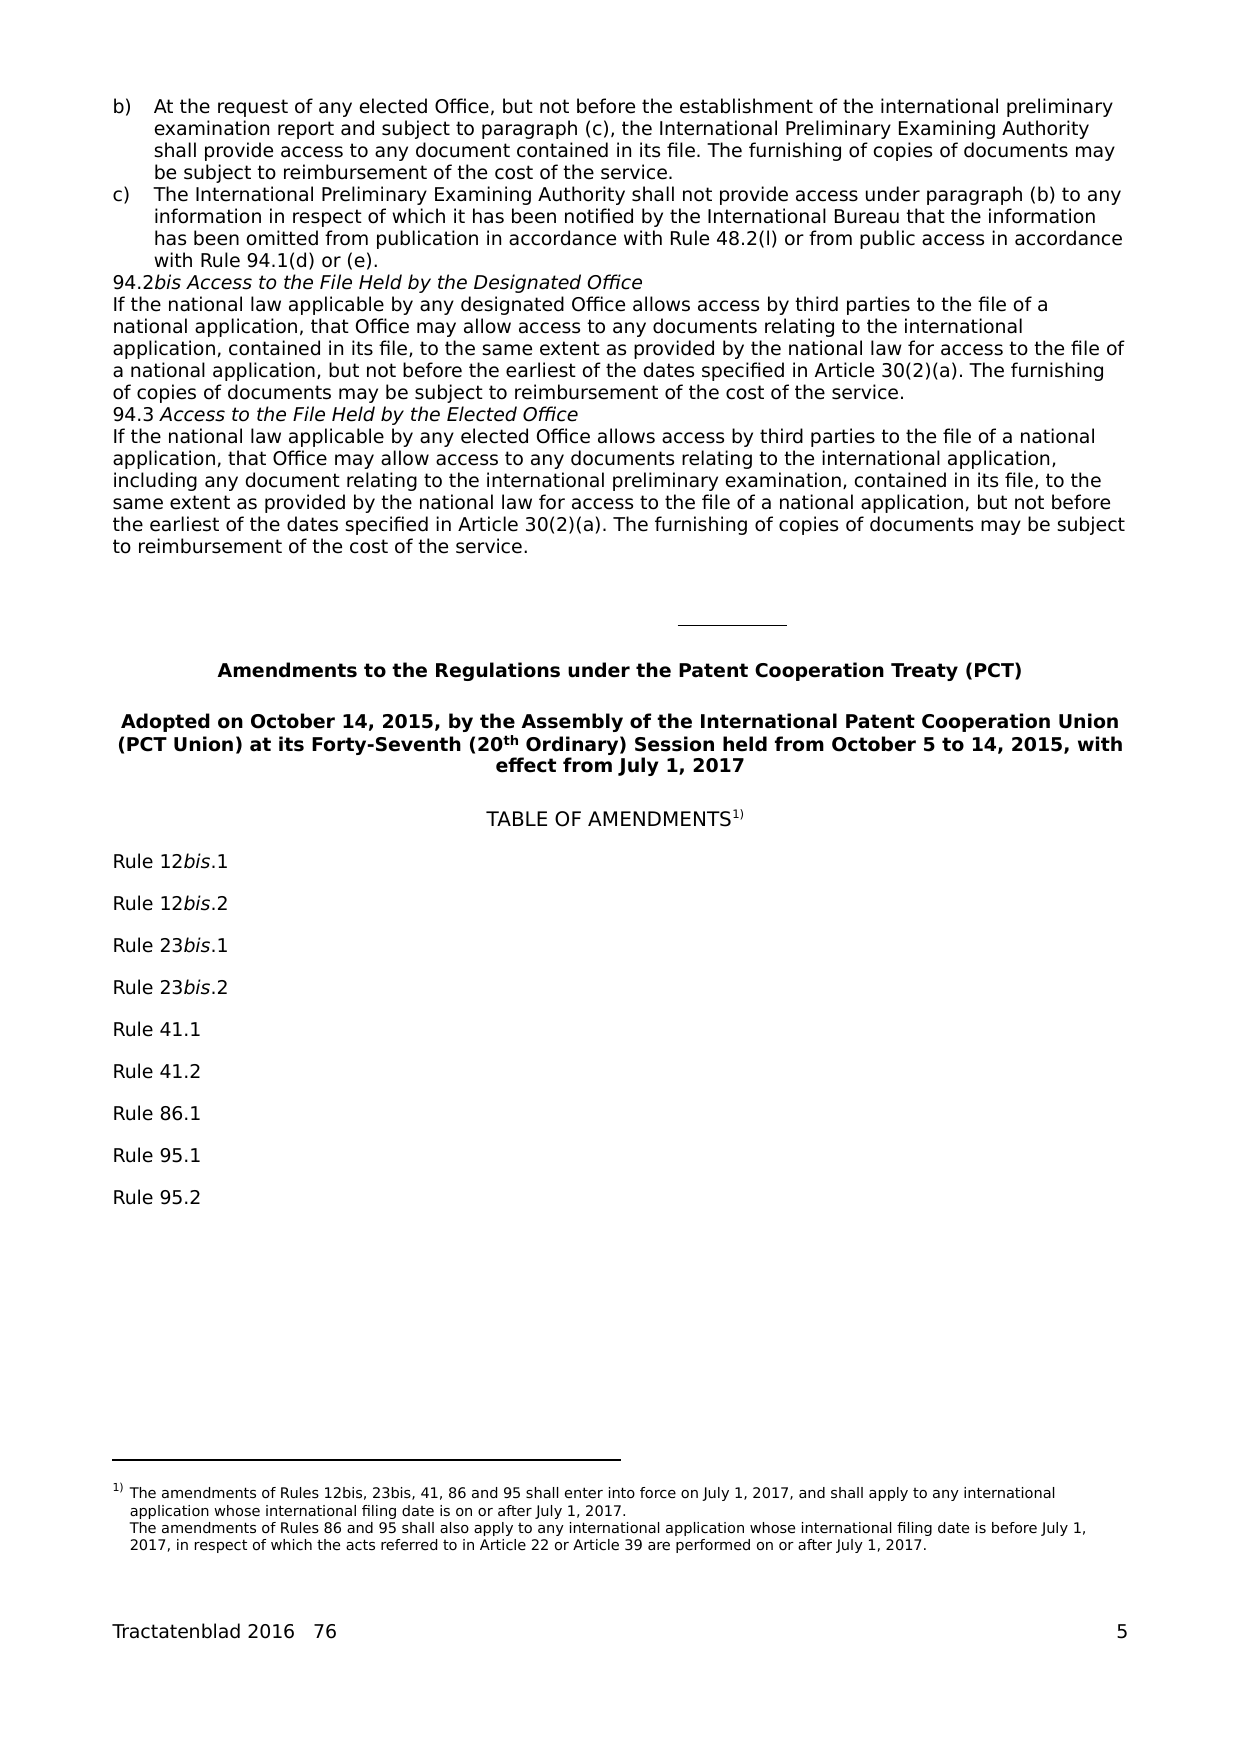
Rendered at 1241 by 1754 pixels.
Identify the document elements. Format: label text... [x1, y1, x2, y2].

text Rule 12bis.2 [112, 893, 1128, 915]
subtitle TABLE OF AMENDMENTS [112, 807, 1128, 831]
text If the national law applicable by any designated Office allows access by third parties to the file of a national application, that Office may allow access to any documents relating to the international application, contained in its file, to the same extent as provided by the national law for access to the file of a national application, but not before the earliest of the dates specified in Article 30(2)(a). The furnishing of copies of documents may be subject to reimbursement of the cost of the service. [112, 294, 1128, 404]
subtitle Adopted on October 14, 2015, by the Assembly of the International Patent Cooperation Union (PCT Union) at its Forty-Seventh (20th Ordinary) Session held from October 5 to 14, 2015, with effect from July 1, 2017 [112, 711, 1128, 777]
text 94.2bis Access to the File Held by the Designated Office [112, 272, 1128, 294]
text 94.3 Access to the File Held by the Elected Office [112, 404, 1128, 426]
text The amendments of Rules 86 and 95 shall also apply to any international application whose international filing date is before July 1, 2017, in respect of which the acts referred to in Article 22 or Article 39 are performed on or after July 1, 2017. [129, 1520, 1128, 1554]
text b) At the request of any elected Office, but not before the establishment of the international preliminary examination report and subject to paragraph (c), the International Preliminary Examining Authority shall provide access to any document contained in its file. The furnishing of copies of documents may be subject to reimbursement of the cost of the service. [112, 96, 1128, 184]
text Rule 41.2 [112, 1061, 1128, 1083]
text c) The International Preliminary Examining Authority shall not provide access under paragraph (b) to any information in respect of which it has been notified by the International Bureau that the information has been omitted from publication in accordance with Rule 48.2(l) or from public access in accordance with Rule 94.1(d) or (e). [112, 184, 1128, 272]
text Rule 95.1 [112, 1144, 1128, 1167]
text Rule 23bis.1 [112, 935, 1128, 957]
text Rule 86.1 [112, 1103, 1128, 1124]
text Rule 23bis.2 [112, 977, 1128, 999]
text If the national law applicable by any elected Office allows access by third parties to the file of a national application, that Office may allow access to any documents relating to the international application, including any document relating to the international preliminary examination, contained in its file, to the same extent as provided by the national law for access to the file of a national application, but not before the earliest of the dates specified in Article 30(2)(a). The furnishing of copies of documents may be subject to reimbursement of the cost of the service. [112, 426, 1128, 557]
text Rule 41.1 [112, 1019, 1128, 1041]
subtitle Amendments to the Regulations under the Patent Cooperation Treaty (PCT) [112, 659, 1128, 681]
text Rule 12bis.1 [112, 851, 1128, 873]
text The amendments of Rules 12bis, 23bis, 41, 86 and 95 shall enter into force on July 1, 2017, and shall apply to any international application whose international filing date is on or after July 1, 2017. [112, 1481, 1128, 1520]
text Rule 95.2 [112, 1187, 1128, 1208]
